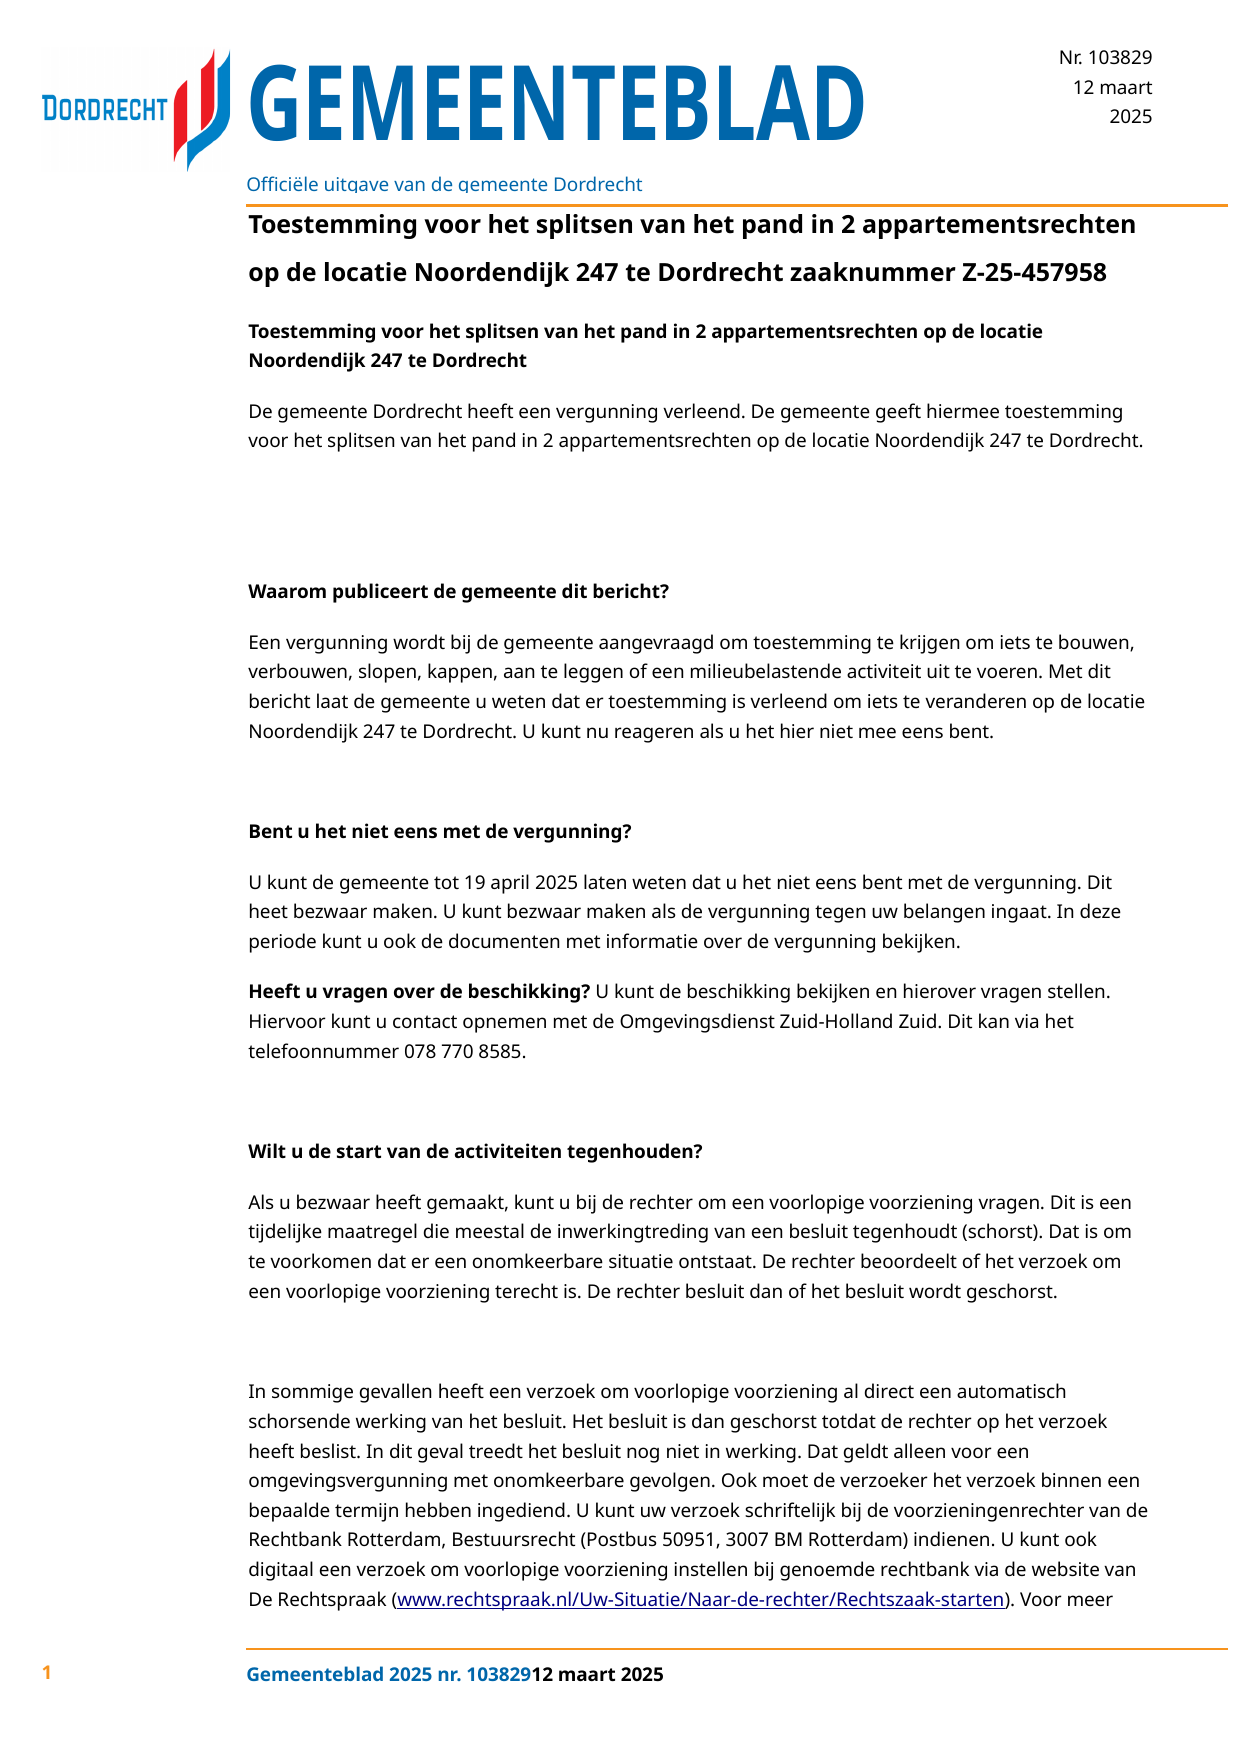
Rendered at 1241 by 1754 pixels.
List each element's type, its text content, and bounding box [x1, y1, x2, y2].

text Wilt u de start van de activiteiten tegenhouden? [248, 1139, 1152, 1164]
text Toestemming voor het splitsen van het pand in 2 appartementsrechten op de locatie Noordendijk 247 te Dordrecht zaaknummer Z-25-457958 [248, 207, 1152, 288]
picture [41, 47, 231, 172]
text Toestemming voor het splitsen van het pand in 2 appartementsrechten op de locatie Noordendijk 247 te Dordrecht [248, 318, 1152, 373]
text U kunt de gemeente tot 19 april 2025 laten weten dat u het niet eens bent met de vergunning. Dit heet bezwaar maken. U kunt bezwaar maken als de vergunning tegen uw belangen ingaat. In deze periode kunt u ook de documenten met informatie over de vergunning bekijken. [248, 869, 1152, 954]
text De gemeente Dordrecht heeft een vergunning verleend. De gemeente geeft hiermee toestemming voor het splitsen van het pand in 2 appartementsrechten op de locatie Noordendijk 247 te Dordrecht. [248, 398, 1152, 453]
text Een vergunning wordt bij de gemeente aangevraagd om toestemming te krijgen om iets te bouwen, verbouwen, slopen, kappen, aan te leggen of een milieubelastende activiteit uit te voeren. Met dit bericht laat de gemeente u weten dat er toestemming is verleend om iets te veranderen op de locatie Noordendijk 247 te Dordrecht. U kunt nu reageren als u het hier niet mee eens bent. [248, 629, 1152, 744]
text Als u bezwaar heeft gemaakt, kunt u bij de rechter om een voorlopige voorziening vragen. Dit is een tijdelijke maatregel die meestal de inwerkingtreding van een besluit tegenhoudt (schorst). Dat is om te voorkomen dat er een onomkeerbare situatie ontstaat. De rechter beoordeelt of het verzoek om een voorlopige voorziening terecht is. De rechter besluit dan of het besluit wordt geschorst. [248, 1189, 1152, 1304]
text Bent u het niet eens met de vergunning? [248, 819, 1152, 844]
text Waarom publiceert de gemeente dit bericht? [248, 579, 1152, 604]
text In sommige gevallen heeft een verzoek om voorlopige voorziening al direct een automatisch schorsende werking van het besluit. Het besluit is dan geschorst totdat de rechter op het verzoek heeft beslist. In dit geval treedt het besluit nog niet in werking. Dat geldt alleen voor een omgevingsvergunning met onomkeerbare gevolgen. Ook moet de verzoeker het verzoek binnen een bepaalde termijn hebben ingediend. U kunt uw verzoek schriftelijk bij de voorzieningenrechter van de Rechtbank Rotterdam, Bestuursrecht (Postbus 50951, 3007 BM Rotterdam) indienen. U kunt ook digitaal een verzoek om voorlopige voorziening instellen bij genoemde rechtbank via de website van De Rechtspraak (www.rechtspraak.nl/Uw-Situatie/Naar-de-rechter/Rechtszaak-starten). Voor meer [248, 1379, 1152, 1612]
text Heeft u vragen over de beschikking? U kunt de beschikking bekijken en hierover vragen stellen. Hiervoor kunt u contact opnemen met de Omgevingsdienst Zuid-Holland Zuid. Dit kan via het telefoonnummer 078 770 8585. [248, 979, 1152, 1064]
